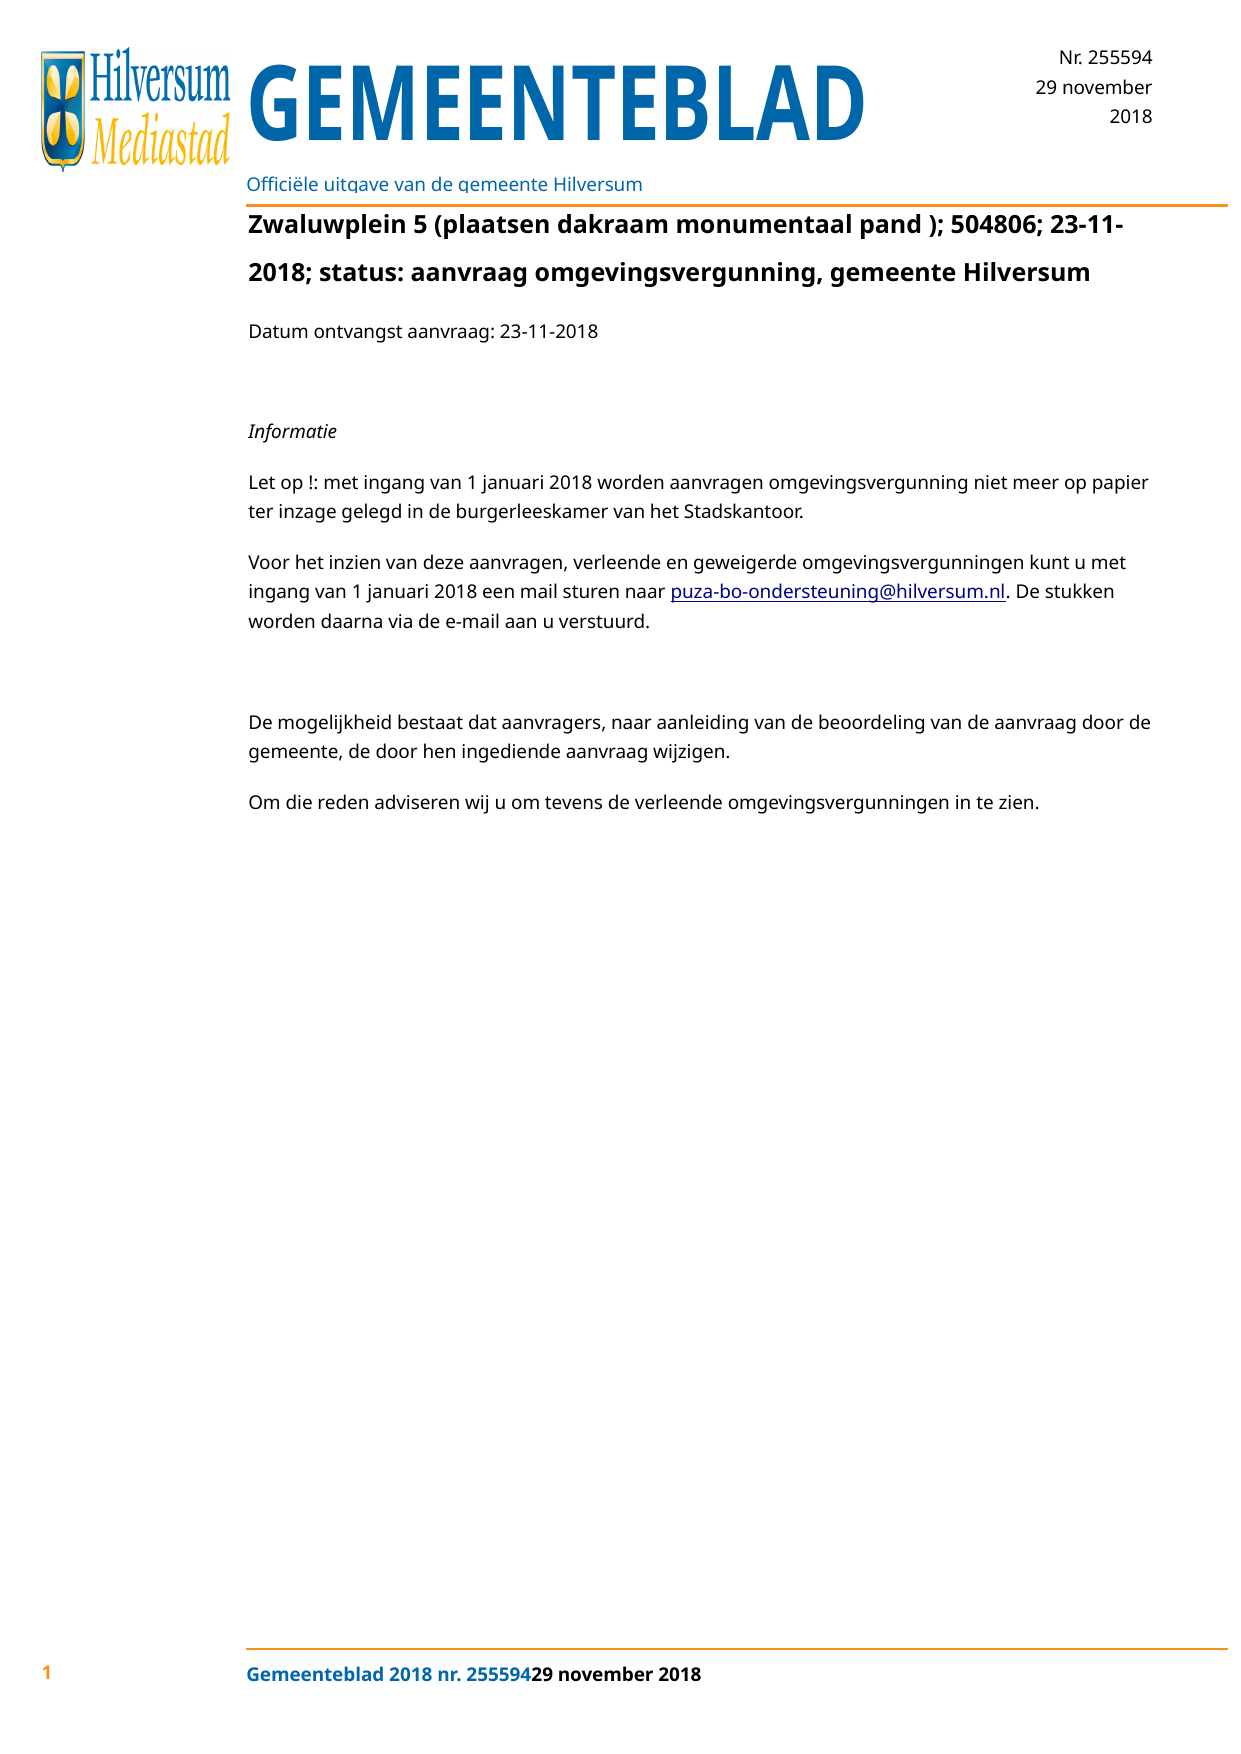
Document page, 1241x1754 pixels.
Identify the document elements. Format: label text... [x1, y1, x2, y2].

text Let op !: met ingang van 1 januari 2018 worden aanvragen omgevingsvergunning niet meer op papier ter inzage gelegd in de burgerleeskamer van het Stadskantoor. [248, 469, 1152, 524]
text Zwaluwplein 5 (plaatsen dakraam monumentaal pand ); 504806; 23-11-2018; status: aanvraag omgevingsvergunning, gemeente Hilversum [248, 207, 1152, 288]
text Om die reden adviseren wij u om tevens de verleende omgevingsvergunningen in te zien. [248, 789, 1152, 815]
picture [41, 47, 231, 172]
text Datum ontvangst aanvraag: 23-11-2018 [248, 318, 1152, 344]
text Informatie [248, 419, 1152, 444]
text Voor het inzien van deze aanvragen, verleende en geweigerde omgevingsvergunningen kunt u met ingang van 1 januari 2018 een mail sturen naar puza-bo-ondersteuning@hilversum.nl. De stukken worden daarna via de e-mail aan u verstuurd. [248, 549, 1152, 634]
text De mogelijkheid bestaat dat aanvragers, naar aanleiding van de beoordeling van de aanvraag door de gemeente, de door hen ingediende aanvraag wijzigen. [248, 709, 1152, 764]
